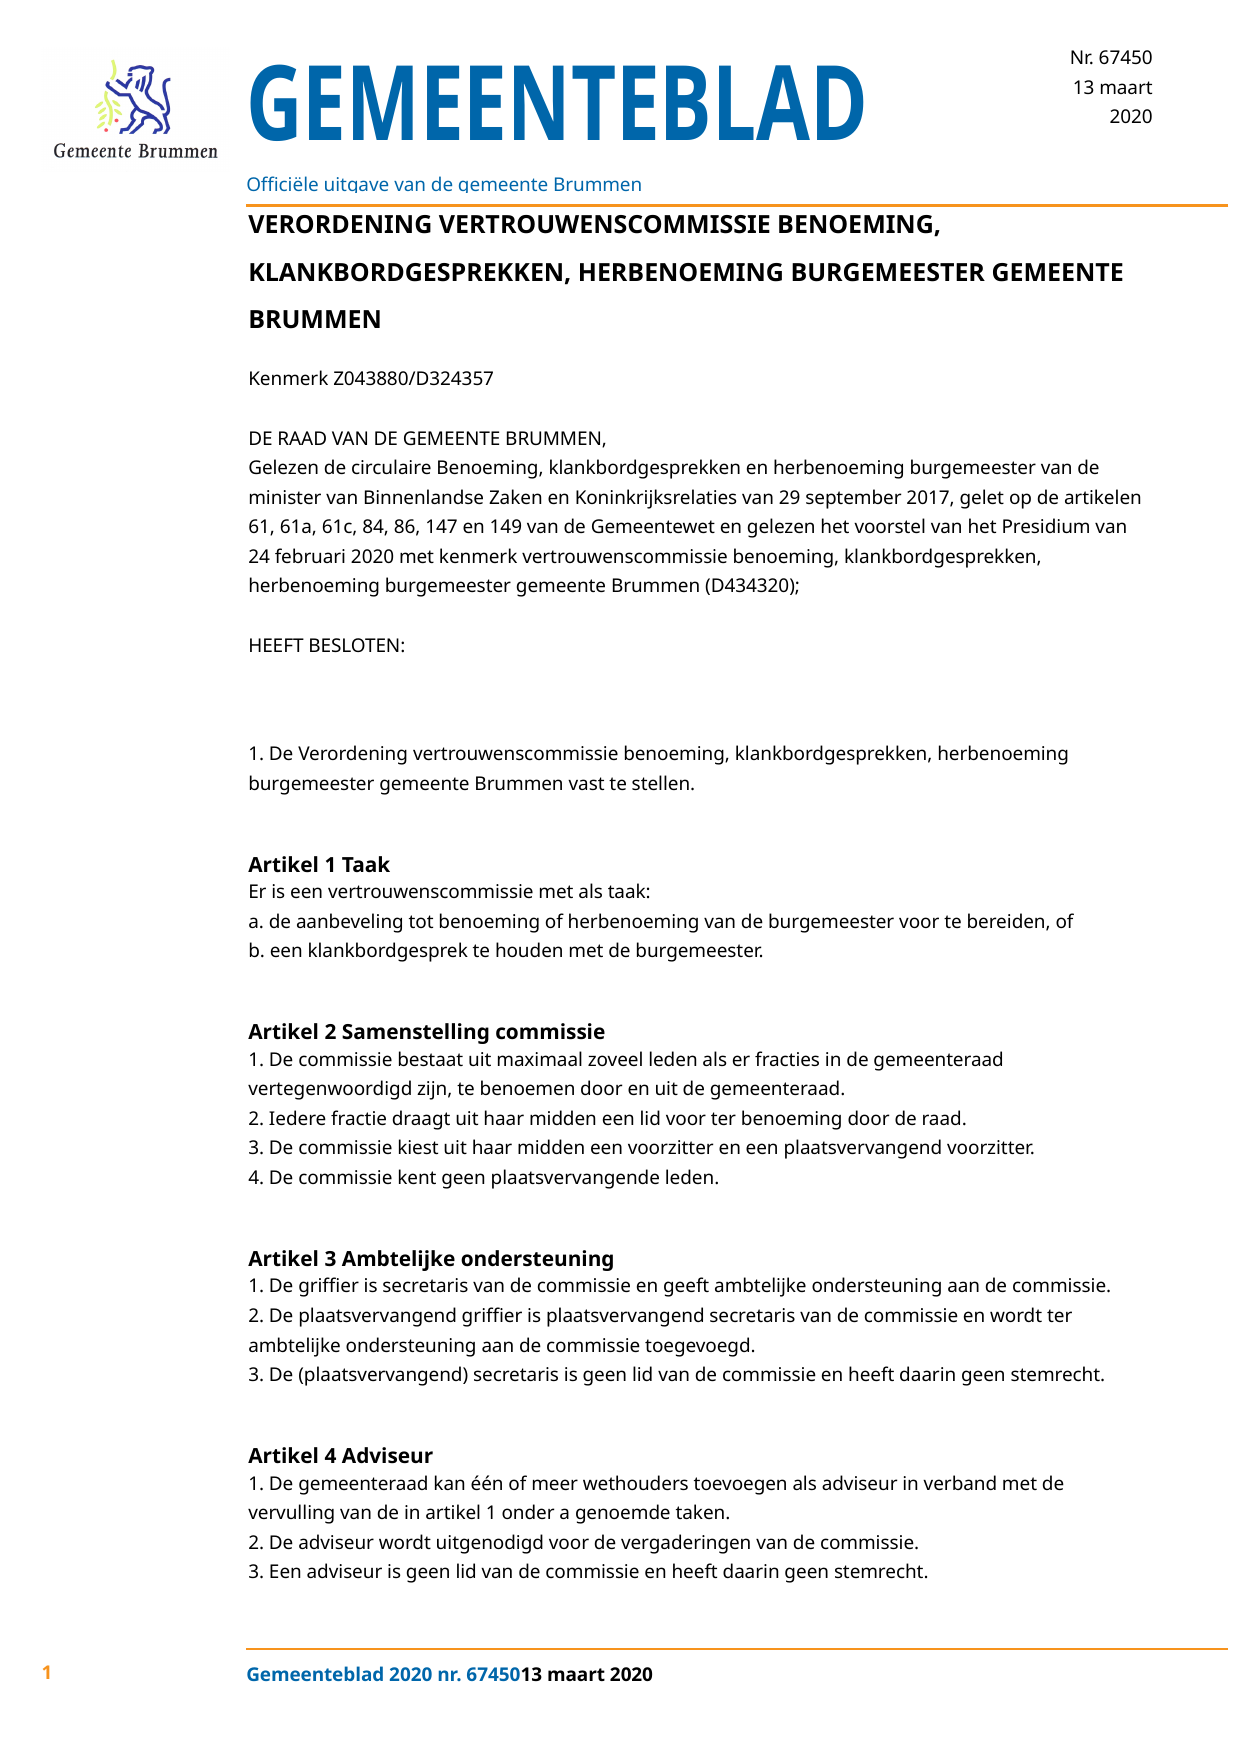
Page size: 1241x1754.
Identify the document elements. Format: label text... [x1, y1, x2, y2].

text a. de aanbeveling tot benoeming of herbenoeming van de burgemeester voor te bereiden, of [248, 908, 1152, 933]
text Artikel 1 Taak [248, 850, 1152, 878]
text VERORDENING VERTROUWENSCOMMISSIE BENOEMING, KLANKBORDGESPREKKEN, HERBENOEMING BURGEMEESTER GEMEENTE BRUMMEN [248, 207, 1152, 336]
text b. een klankbordgesprek te houden met de burgemeester. [248, 937, 1152, 963]
text 3. De commissie kiest uit haar midden een voorzitter en een plaatsvervangend voorzitter. [248, 1134, 1152, 1160]
text 4. De commissie kent geen plaatsvervangende leden. [248, 1164, 1152, 1190]
text 1. De commissie bestaat uit maximaal zoveel leden als er fracties in de gemeenteraad vertegenwoordigd zijn, te benoemen door en uit de gemeenteraad. [248, 1046, 1152, 1101]
text Kenmerk Z043880/D324357 [248, 366, 1152, 391]
text 2. De plaatsvervangend griffier is plaatsvervangend secretaris van de commissie en wordt ter ambtelijke ondersteuning aan de commissie toegevoegd. [248, 1302, 1152, 1357]
picture [41, 47, 231, 172]
text DE RAAD VAN DE GEMEENTE BRUMMEN, [248, 425, 1152, 450]
text 2. Iedere fractie draagt uit haar midden een lid voor ter benoeming door de raad. [248, 1105, 1152, 1131]
text Er is een vertrouwenscommissie met als taak: [248, 878, 1152, 904]
text 2. De adviseur wordt uitgenodigd voor de vergaderingen van de commissie. [248, 1529, 1152, 1555]
text Artikel 2 Samenstelling commissie [248, 1017, 1152, 1046]
text 1. De gemeenteraad kan één of meer wethouders toevoegen als adviseur in verband met de vervulling van de in artikel 1 onder a genoemde taken. [248, 1470, 1152, 1525]
text Artikel 3 Ambtelijke ondersteuning [248, 1244, 1152, 1273]
text 3. Een adviseur is geen lid van de commissie en heeft daarin geen stemrecht. [248, 1558, 1152, 1584]
text Gelezen de circulaire Benoeming, klankbordgesprekken en herbenoeming burgemeester van de minister van Binnenlandse Zaken en Koninkrijksrelaties van 29 september 2017, gelet op de artikelen 61, 61a, 61c, 84, 86, 147 en 149 van de Gemeentewet en gelezen het voorstel van het Presidium van 24 februari 2020 met kenmerk vertrouwenscommissie benoeming, klankbordgesprekken, herbenoeming burgemeester gemeente Brummen (D434320); [248, 454, 1152, 598]
text 3. De (plaatsvervangend) secretaris is geen lid van de commissie en heeft daarin geen stemrecht. [248, 1361, 1152, 1387]
text HEEFT BESLOTEN: [248, 632, 1152, 657]
text 1. De griffier is secretaris van de commissie en geeft ambtelijke ondersteuning aan de commissie. [248, 1273, 1152, 1298]
text 1. De Verordening vertrouwenscommissie benoeming, klankbordgesprekken, herbenoeming burgemeester gemeente Brummen vast te stellen. [248, 740, 1152, 796]
text Artikel 4 Adviseur [248, 1441, 1152, 1470]
